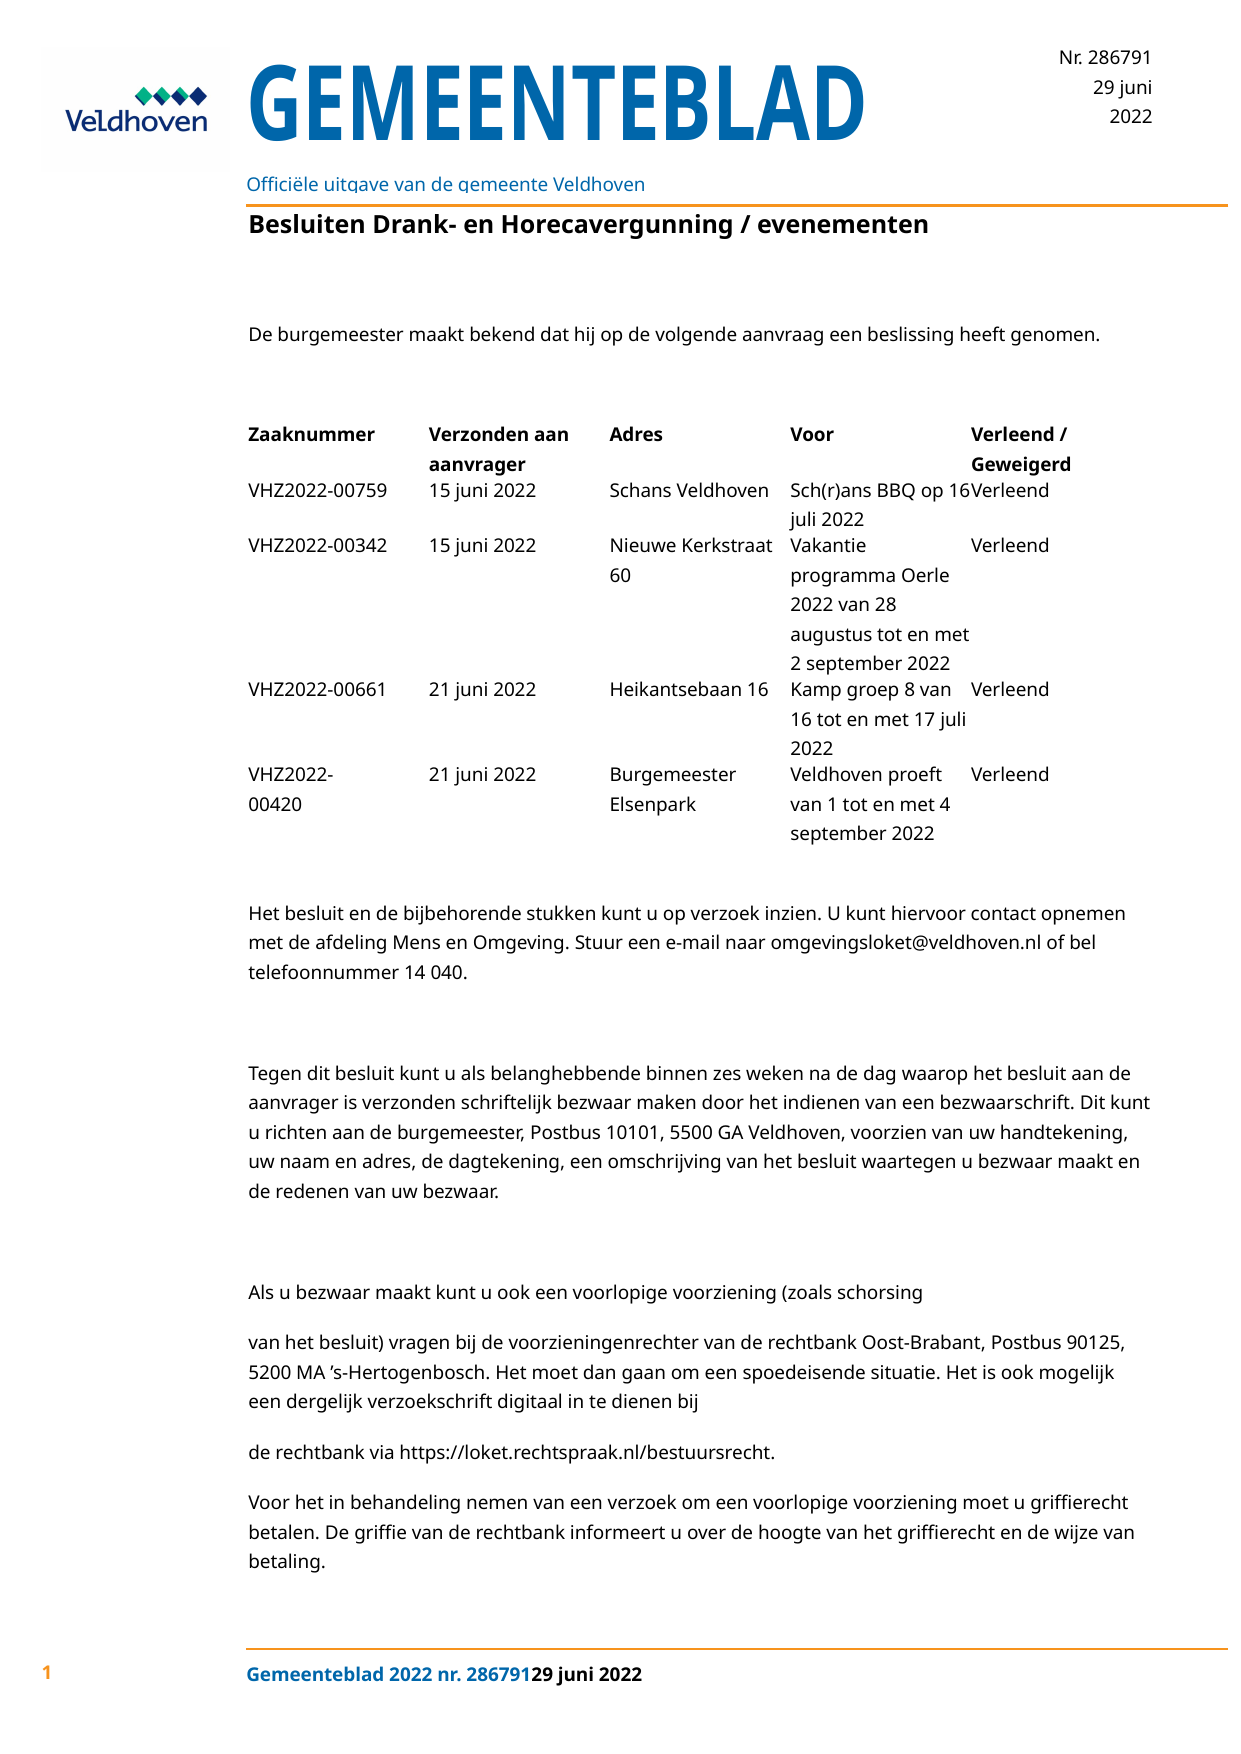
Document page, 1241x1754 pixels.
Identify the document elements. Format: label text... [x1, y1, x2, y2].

table_header Zaaknummer [248, 422, 429, 477]
table_cell Verleend [971, 477, 1152, 532]
table_header Adres [609, 422, 790, 477]
picture [41, 47, 231, 172]
text De burgemeester maakt bekend dat hij op de volgende aanvraag een beslissing heeft genomen. [248, 321, 1152, 346]
table_header Verleend / Geweigerd [971, 422, 1152, 477]
table_cell 21 juni 2022 [429, 676, 609, 761]
table_cell Verleend [971, 532, 1152, 676]
table_cell Verleend [971, 676, 1152, 761]
text van het besluit) vragen bij de voorzieningenrechter van de rechtbank Oost-Brabant, Postbus 90125, 5200 MA ’s-Hertogenbosch. Het moet dan gaan om een spoedeisende situatie. Het is ook mogelijk een dergelijk verzoekschrift digitaal in te dienen bij [248, 1329, 1152, 1414]
table_cell Vakantie programma Oerle 2022 van 28 augustus tot en met 2 september 2022 [790, 532, 971, 676]
text Voor het in behandeling nemen van een verzoek om een voorlopige voorziening moet u griffierecht betalen. De griffie van de rechtbank informeert u over de hoogte van het griffierecht en de wijze van betaling. [248, 1489, 1152, 1574]
text Besluiten Drank- en Horecavergunning / evenementen [248, 207, 1152, 241]
table_cell VHZ2022-00759 [248, 477, 429, 532]
table_cell VHZ2022- 00420 [248, 761, 429, 846]
table_cell Kamp groep 8 van 16 tot en met 17 juli 2022 [790, 676, 971, 761]
table_cell Nieuwe Kerkstraat 60 [609, 532, 790, 676]
table_cell Heikantsebaan 16 [609, 676, 790, 761]
text Als u bezwaar maakt kunt u ook een voorlopige voorziening (zoals schorsing [248, 1279, 1152, 1305]
table_cell Burgemeester Elsenpark [609, 761, 790, 846]
text de rechtbank via https://loket.rechtspraak.nl/bestuursrecht. [248, 1439, 1152, 1465]
text Het besluit en de bijbehorende stukken kunt u op verzoek inzien. U kunt hiervoor contact opnemen met de afdeling Mens en Omgeving. Stuur een e-mail naar omgevingsloket@veldhoven.nl of bel telefoonnummer 14 040. [248, 900, 1152, 985]
table_cell Veldhoven proeft van 1 tot en met 4 september 2022 [790, 761, 971, 846]
table_cell Sch(r)ans BBQ op 16 juli 2022 [790, 477, 971, 532]
table_header Voor [790, 422, 971, 477]
text Tegen dit besluit kunt u als belanghebbende binnen zes weken na de dag waarop het besluit aan de aanvrager is verzonden schriftelijk bezwaar maken door het indienen van een bezwaarschrift. Dit kunt u richten aan de burgemeester, Postbus 10101, 5500 GA Veldhoven, voorzien van uw handtekening, uw naam en adres, de dagtekening, een omschrijving van het besluit waartegen u bezwaar maakt en de redenen van uw bezwaar. [248, 1060, 1152, 1204]
table_cell 15 juni 2022 [429, 532, 609, 676]
table_cell VHZ2022-00661 [248, 676, 429, 761]
table_cell Schans Veldhoven [609, 477, 790, 532]
table_cell 21 juni 2022 [429, 761, 609, 846]
table_header Verzonden aan aanvrager [429, 422, 609, 477]
table_cell VHZ2022-00342 [248, 532, 429, 676]
table_cell 15 juni 2022 [429, 477, 609, 532]
table_cell Verleend [971, 761, 1152, 846]
